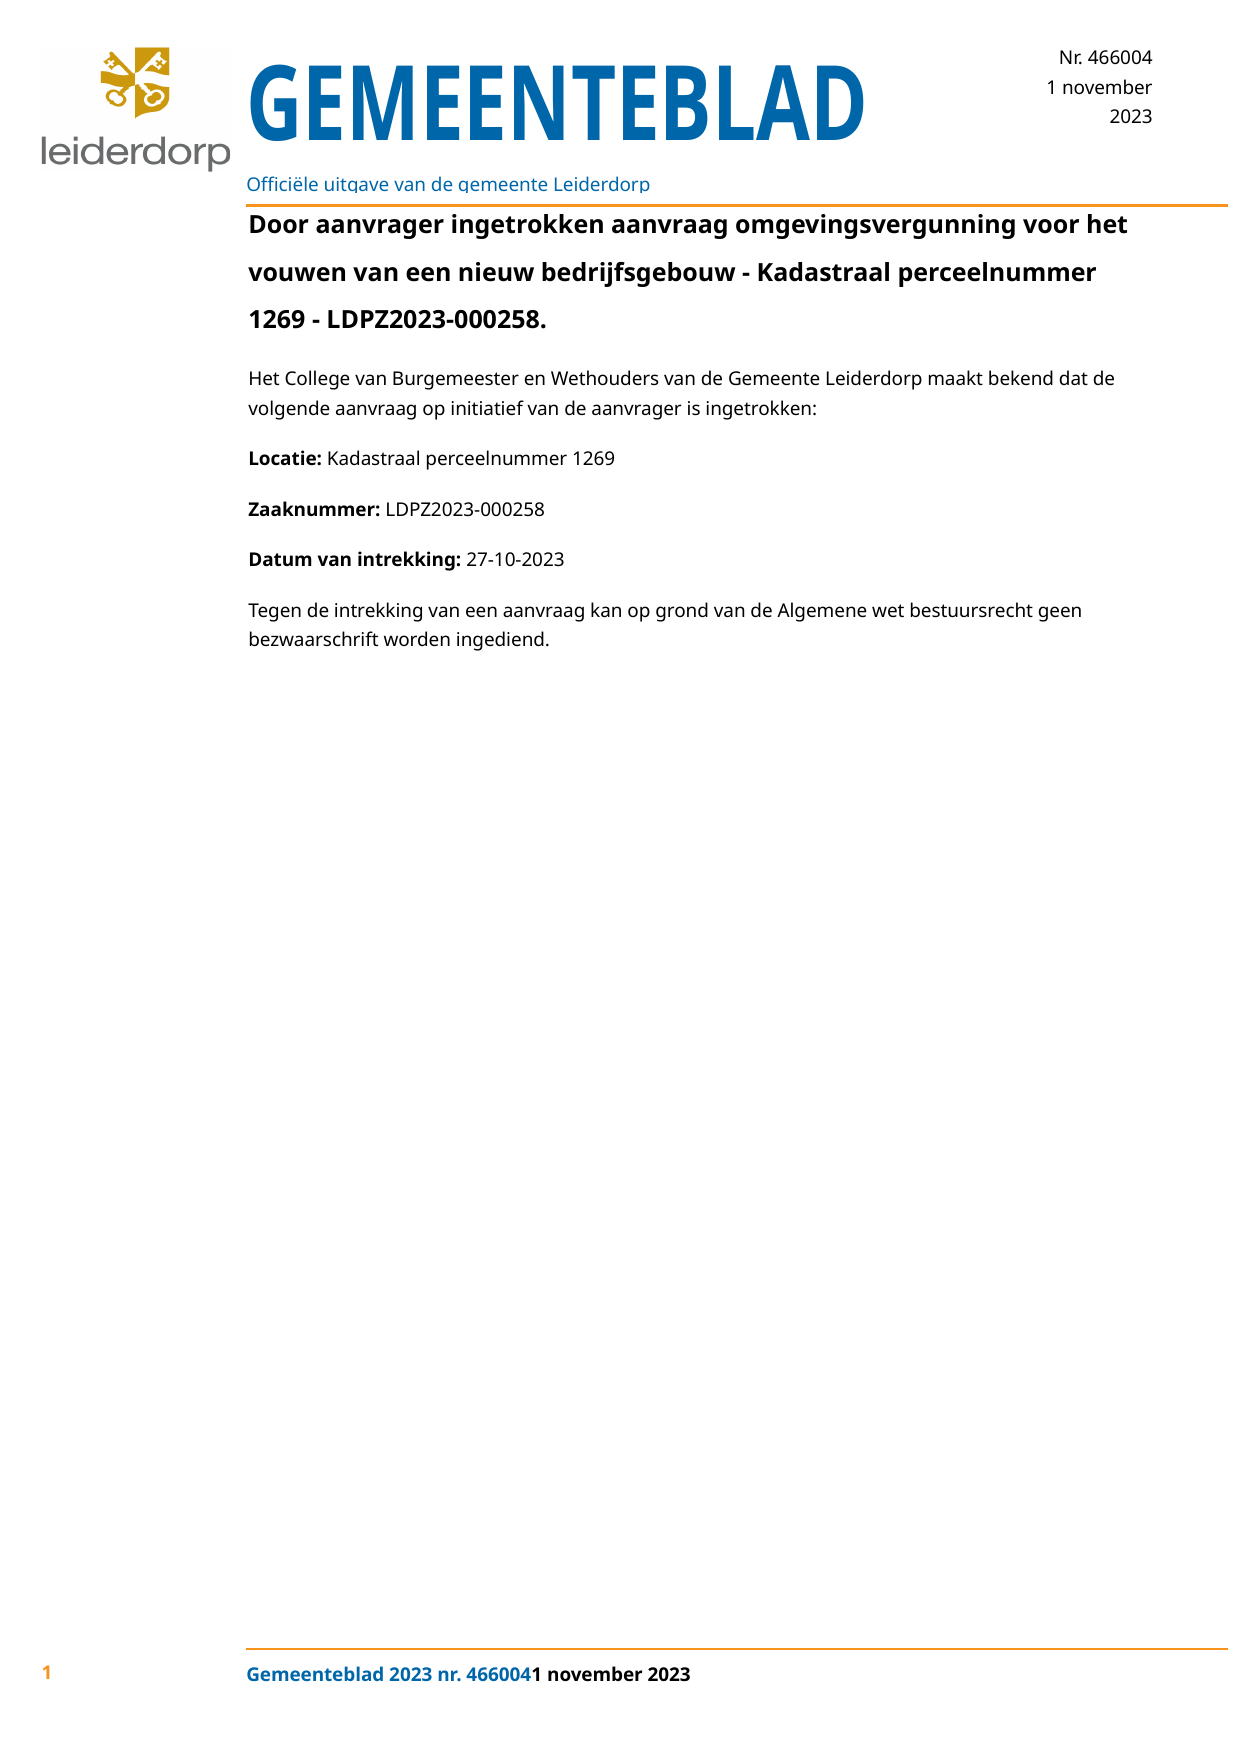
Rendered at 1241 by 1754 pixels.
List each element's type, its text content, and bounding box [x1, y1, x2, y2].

text Tegen de intrekking van een aanvraag kan op grond van de Algemene wet bestuursrecht geen bezwaarschrift worden ingediend. [248, 597, 1152, 652]
text Datum van intrekking: 27-10-2023 [248, 546, 1152, 572]
text Het College van Burgemeester en Wethouders van de Gemeente Leiderdorp maakt bekend dat de volgende aanvraag op initiatief van de aanvrager is ingetrokken: [248, 366, 1152, 421]
text Locatie: Kadastraal perceelnummer 1269 [248, 446, 1152, 471]
text Door aanvrager ingetrokken aanvraag omgevingsvergunning voor het vouwen van een nieuw bedrijfsgebouw - Kadastraal perceelnummer 1269 - LDPZ2023-000258. [248, 207, 1152, 336]
picture [41, 47, 231, 172]
text Zaaknummer: LDPZ2023-000258 [248, 496, 1152, 522]
